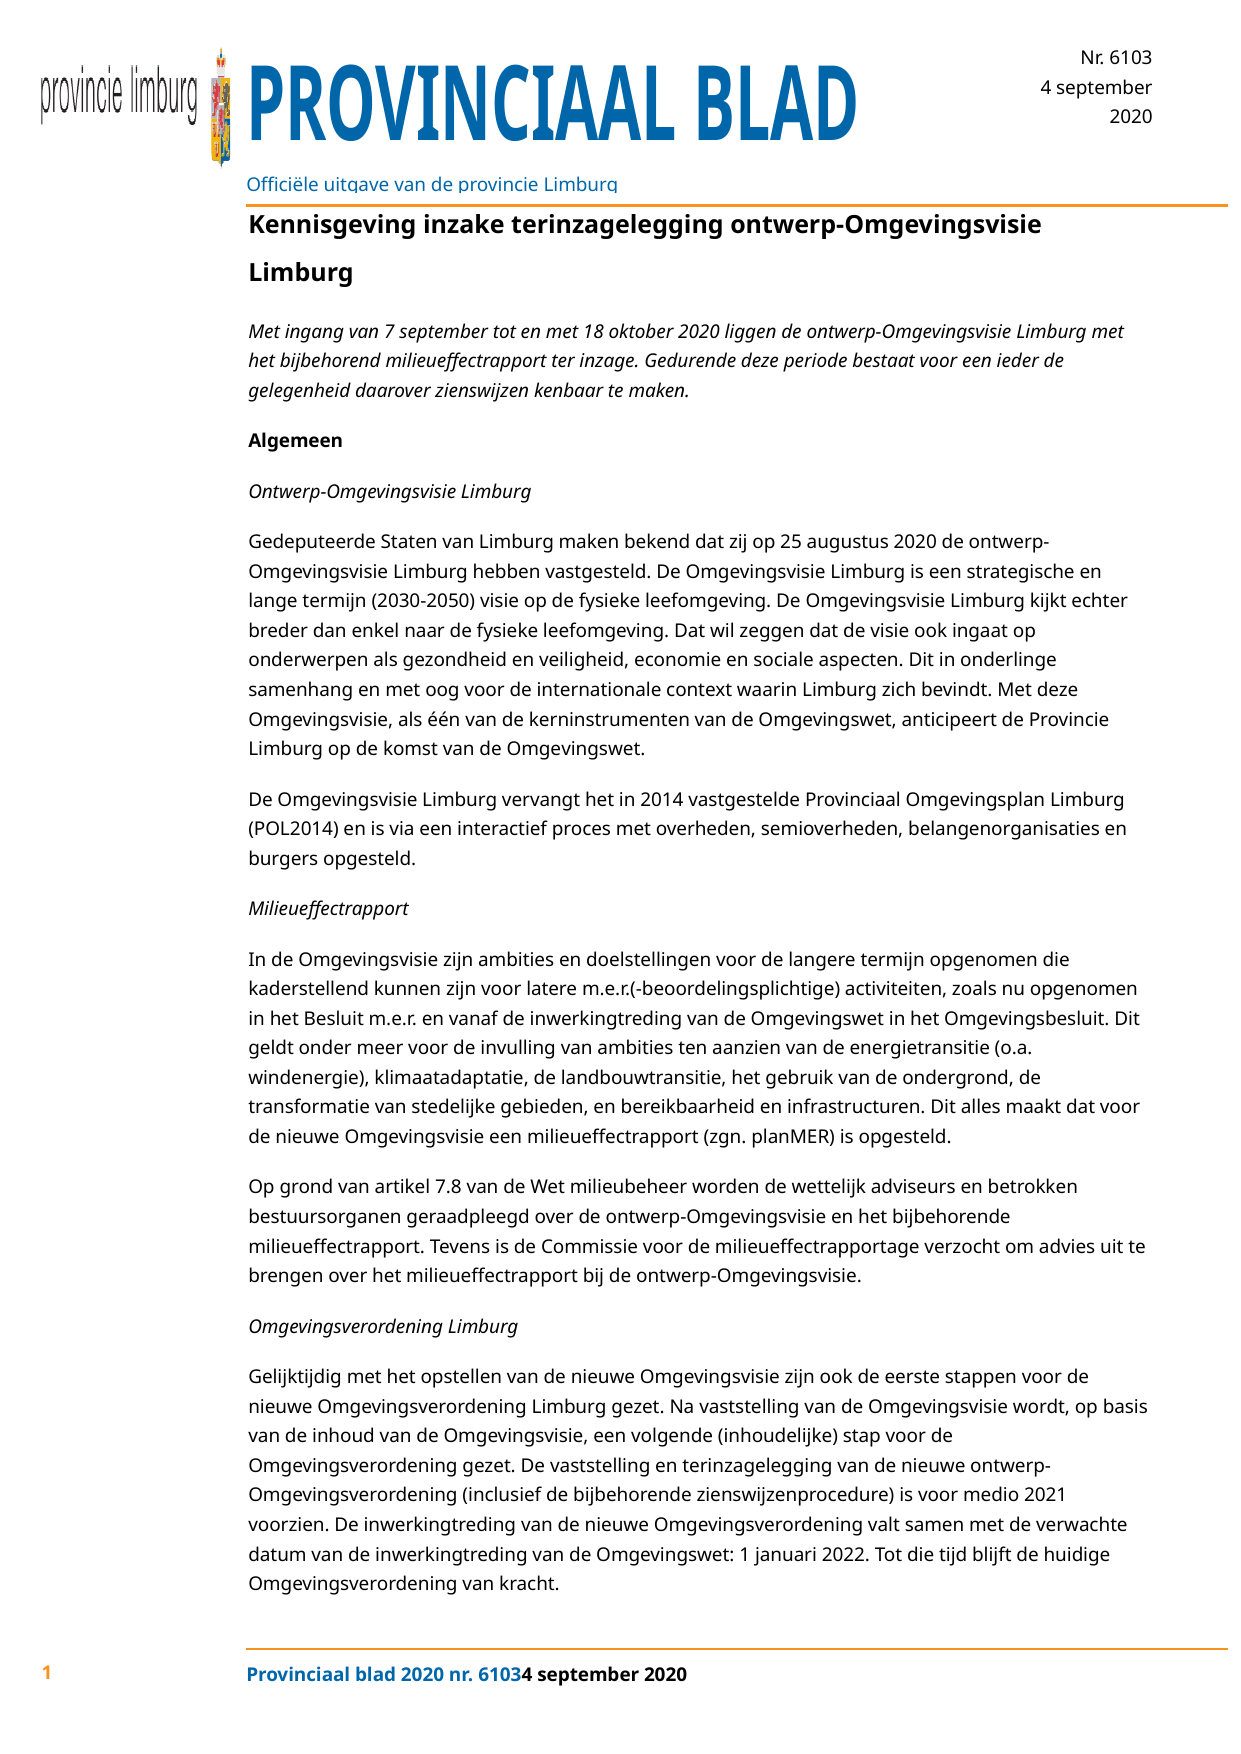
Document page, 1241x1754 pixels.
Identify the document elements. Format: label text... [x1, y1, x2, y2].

picture [41, 47, 231, 172]
text Ontwerp-Omgevingsvisie Limburg [248, 478, 1152, 504]
text Op grond van artikel 7.8 van de Wet milieubeheer worden de wettelijk adviseurs en betrokken bestuursorganen geraadpleegd over de ontwerp-Omgevingsvisie en het bijbehorende milieueffectrapport. Tevens is de Commissie voor de milieueffectrapportage verzocht om advies uit te brengen over het milieueffectrapport bij de ontwerp-Omgevingsvisie. [248, 1174, 1152, 1288]
text Milieueffectrapport [248, 895, 1152, 921]
text Algemeen [248, 427, 1152, 453]
text Kennisgeving inzake terinzagelegging ontwerp-Omgevingsvisie Limburg [248, 207, 1152, 288]
text Omgevingsverordening Limburg [248, 1313, 1152, 1339]
text In de Omgevingsvisie zijn ambities en doelstellingen voor de langere termijn opgenomen die kaderstellend kunnen zijn voor latere m.e.r.(-beoordelingsplichtige) activiteiten, zoals nu opgenomen in het Besluit m.e.r. en vanaf de inwerkingtreding van de Omgevingswet in het Omgevingsbesluit. Dit geldt onder meer voor de invulling van ambities ten aanzien van de energietransitie (o.a. windenergie), klimaatadaptatie, de landbouwtransitie, het gebruik van de ondergrond, de transformatie van stedelijke gebieden, en bereikbaarheid en infrastructuren. Dit alles maakt dat voor de nieuwe Omgevingsvisie een milieueffectrapport (zgn. planMER) is opgesteld. [248, 946, 1152, 1149]
text De Omgevingsvisie Limburg vervangt het in 2014 vastgestelde Provinciaal Omgevingsplan Limburg (POL2014) en is via een interactief proces met overheden, semioverheden, belangenorganisaties en burgers opgesteld. [248, 786, 1152, 871]
text Gedeputeerde Staten van Limburg maken bekend dat zij op 25 augustus 2020 de ontwerp-Omgevingsvisie Limburg hebben vastgesteld. De Omgevingsvisie Limburg is een strategische en lange termijn (2030-2050) visie op de fysieke leefomgeving. De Omgevingsvisie Limburg kijkt echter breder dan enkel naar de fysieke leefomgeving. Dat wil zeggen dat de visie ook ingaat op onderwerpen als gezondheid en veiligheid, economie en sociale aspecten. Dit in onderlinge samenhang en met oog voor de internationale context waarin Limburg zich bevindt. Met deze Omgevingsvisie, als één van de kerninstrumenten van de Omgevingswet, anticipeert de Provincie Limburg op de komst van de Omge­vings­wet. [248, 528, 1152, 761]
text Met ingang van 7 september tot en met 18 oktober 2020 liggen de ontwerp-Omgevingsvisie Limburg met het bijbehorend milieueffectrapport ter inzage. Gedurende deze periode bestaat voor een ieder de gelegenheid daarover zienswijzen kenbaar te maken. [248, 318, 1152, 403]
text Gelijktijdig met het opstellen van de nieuwe Omgevingsvisie zijn ook de eerste stappen voor de nieuwe Omgevingsverordening Limburg gezet. Na vaststelling van de Omgevingsvisie wordt, op basis van de inhoud van de Omgevingsvisie, een volgende (inhoudelijke) stap voor de Omgevingsverordening gezet. De vaststelling en terinzagelegging van de nieuwe ontwerp-Omgevingsverordening (inclusief de bijbehorende zienswijzenprocedure) is voor medio 2021 voorzien. De inwerkingtreding van de nieuwe Omgevingsverordening valt samen met de verwachte datum van de inwerkingtreding van de Omgevingswet: 1 januari 2022. Tot die tijd blijft de huidige Omgevingsverordening van kracht. [248, 1363, 1152, 1596]
